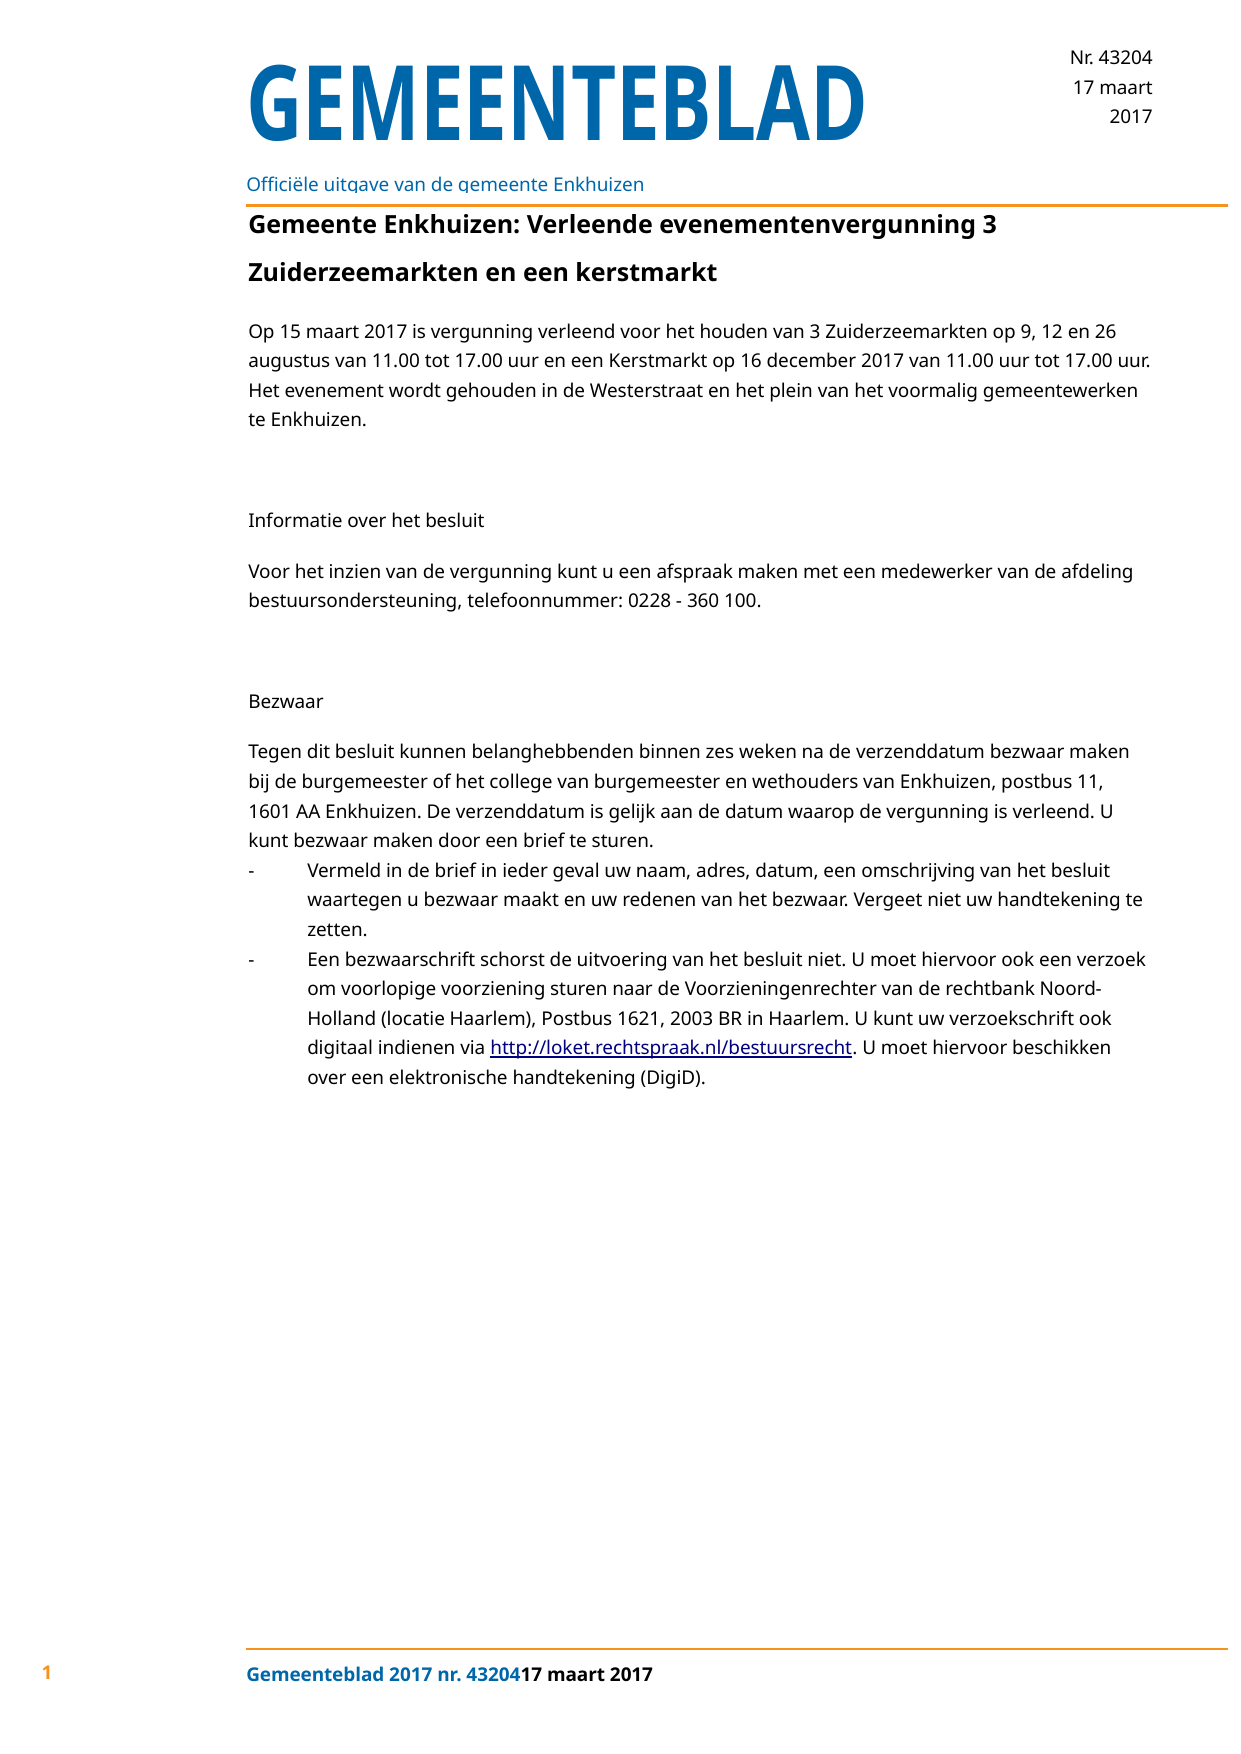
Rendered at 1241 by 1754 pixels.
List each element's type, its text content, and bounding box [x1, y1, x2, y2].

list Een bezwaarschrift schorst de uitvoering van het besluit niet. U moet hiervoor ook een verzoek om voorlopige voorziening sturen naar de Voorzieningenrechter van de rechtbank Noord-Holland (locatie Haarlem), Postbus 1621, 2003 BR in Haarlem. U kunt uw verzoekschrift ook digitaal indienen via http://loket.rechtspraak.nl/bestuursrecht. U moet hiervoor beschikken over een elektronische handtekening (DigiD). [248, 946, 1152, 1090]
text Op 15 maart 2017 is vergunning verleend voor het houden van 3 Zuiderzeemarkten op 9, 12 en 26 augustus van 11.00 tot 17.00 uur en een Kerstmarkt op 16 december 2017 van 11.00 uur tot 17.00 uur. Het evenement wordt gehouden in de Westerstraat en het plein van het voormalig gemeentewerken te Enkhuizen. [248, 318, 1152, 432]
text Informatie over het besluit [248, 507, 1152, 533]
list Vermeld in de brief in ieder geval uw naam, adres, datum, een omschrijving van het besluit waartegen u bezwaar maakt en uw redenen van het bezwaar. Vergeet niet uw handtekening te zetten. [248, 857, 1152, 942]
picture [41, 47, 231, 172]
text Voor het inzien van de vergunning kunt u een afspraak maken met een medewerker van de afdeling bestuursondersteuning, telefoonnummer: 0228 - 360 100. [248, 558, 1152, 613]
text Bezwaar [248, 688, 1152, 714]
text Gemeente Enkhuizen: Verleende evenementenvergunning 3 Zuiderzeemarkten en een kerstmarkt [248, 207, 1152, 288]
text Tegen dit besluit kunnen belanghebbenden binnen zes weken na de verzenddatum bezwaar maken bij de burgemeester of het college van burgemeester en wethouders van Enkhuizen, postbus 11, 1601 AA Enkhuizen. De verzenddatum is gelijk aan de datum waarop de vergunning is verleend. U kunt bezwaar maken door een brief te sturen. [248, 739, 1152, 853]
